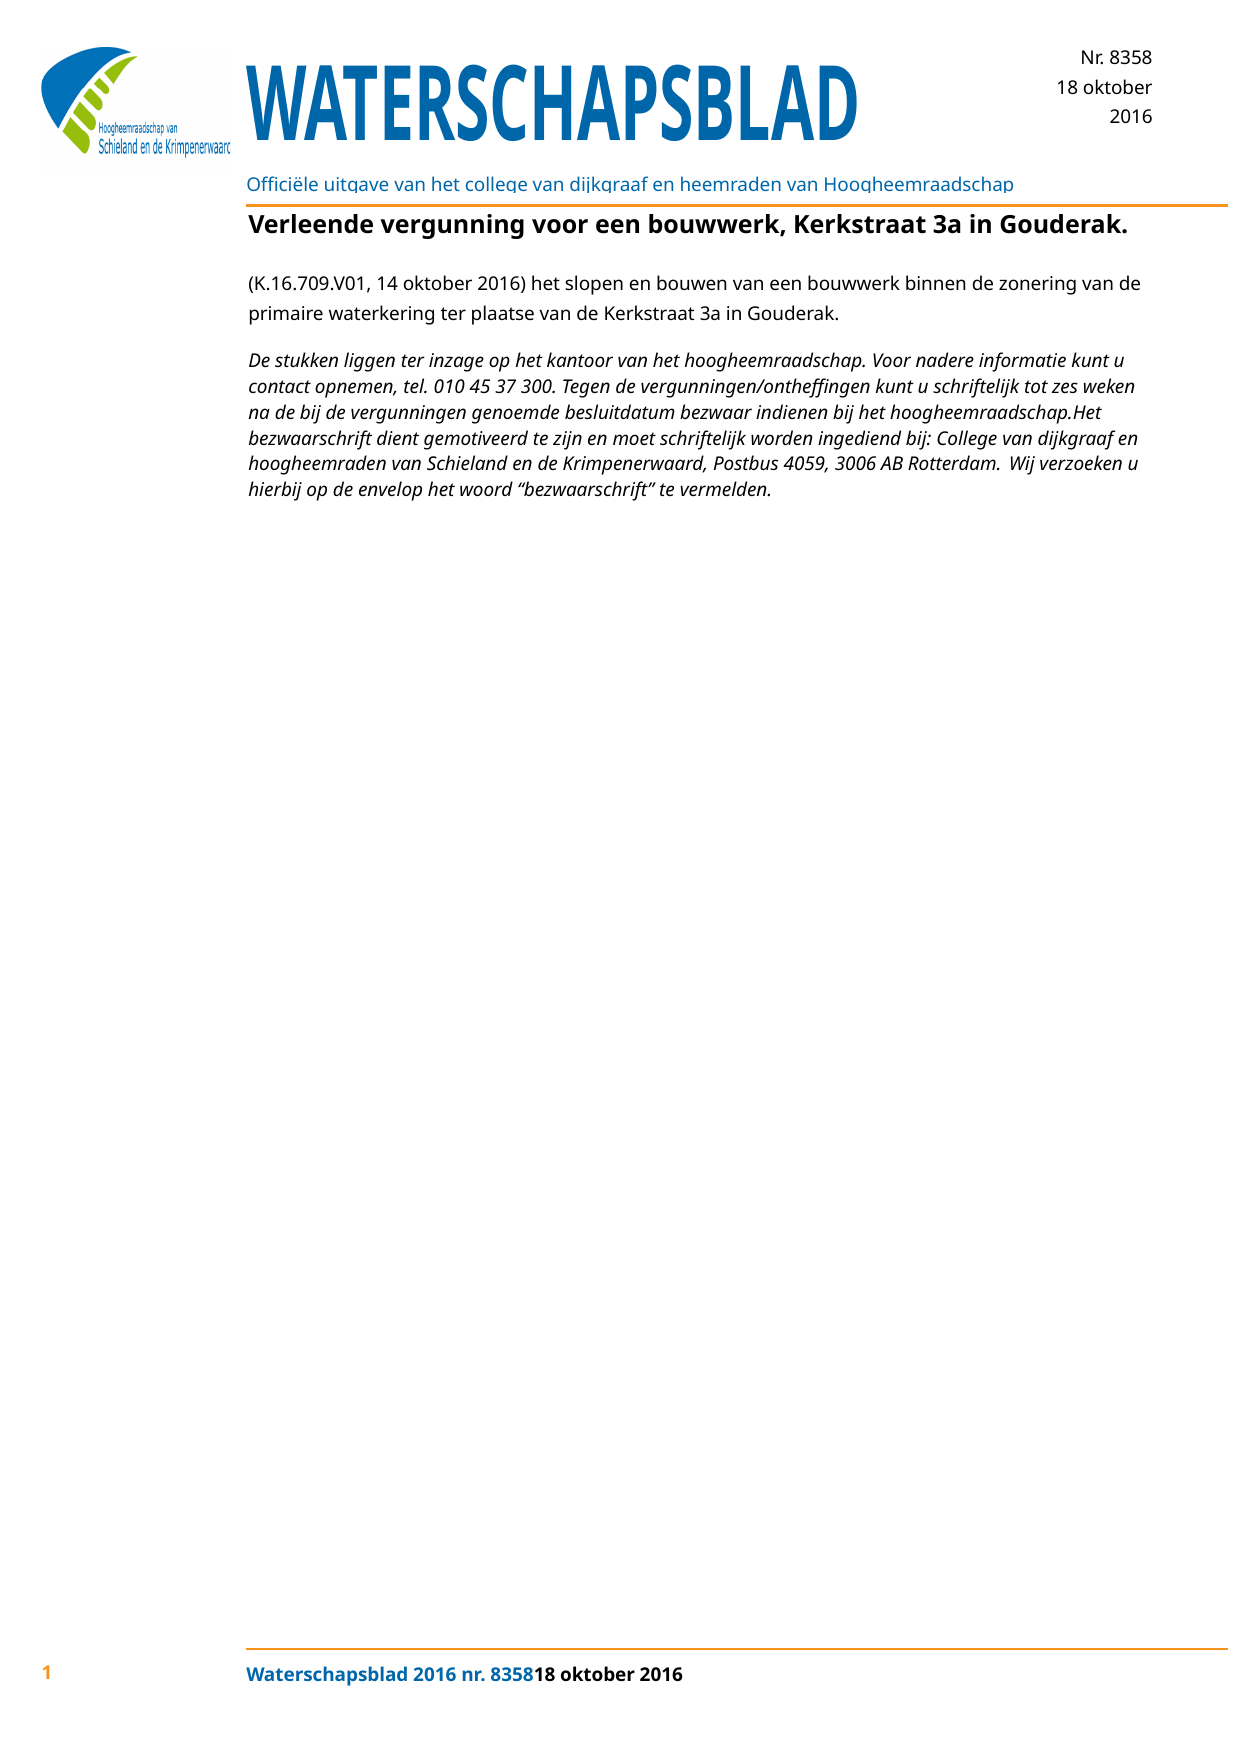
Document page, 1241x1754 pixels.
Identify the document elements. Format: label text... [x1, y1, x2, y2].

text (K.16.709.V01, 14 oktober 2016) het slopen en bouwen van een bouwwerk binnen de zonering van de primaire waterkering ter plaatse van de Kerkstraat 3a in Gouderak. [248, 270, 1152, 326]
text De stukken liggen ter inzage op het kantoor van het hoogheemraadschap. Voor nadere informatie kunt u contact opnemen, tel. 010 45 37 300. Tegen de vergunningen/ontheffingen kunt u schriftelijk tot zes weken na de bij de vergunningen genoemde besluitdatum bezwaar indienen bij het hoogheemraadschap.Het bezwaarschrift dient gemotiveerd te zijn en moet schriftelijk worden ingediend bij: College van dijkgraaf en hoogheemraden van Schieland en de Krimpenerwaard, Postbus 4059, 3006 AB Rotterdam. Wij verzoeken u hierbij op de envelop het woord “bezwaarschrift” te vermelden. [248, 348, 1152, 502]
picture [41, 47, 231, 172]
text Verleende vergunning voor een bouwwerk, Kerkstraat 3a in Gouderak. [248, 207, 1152, 241]
